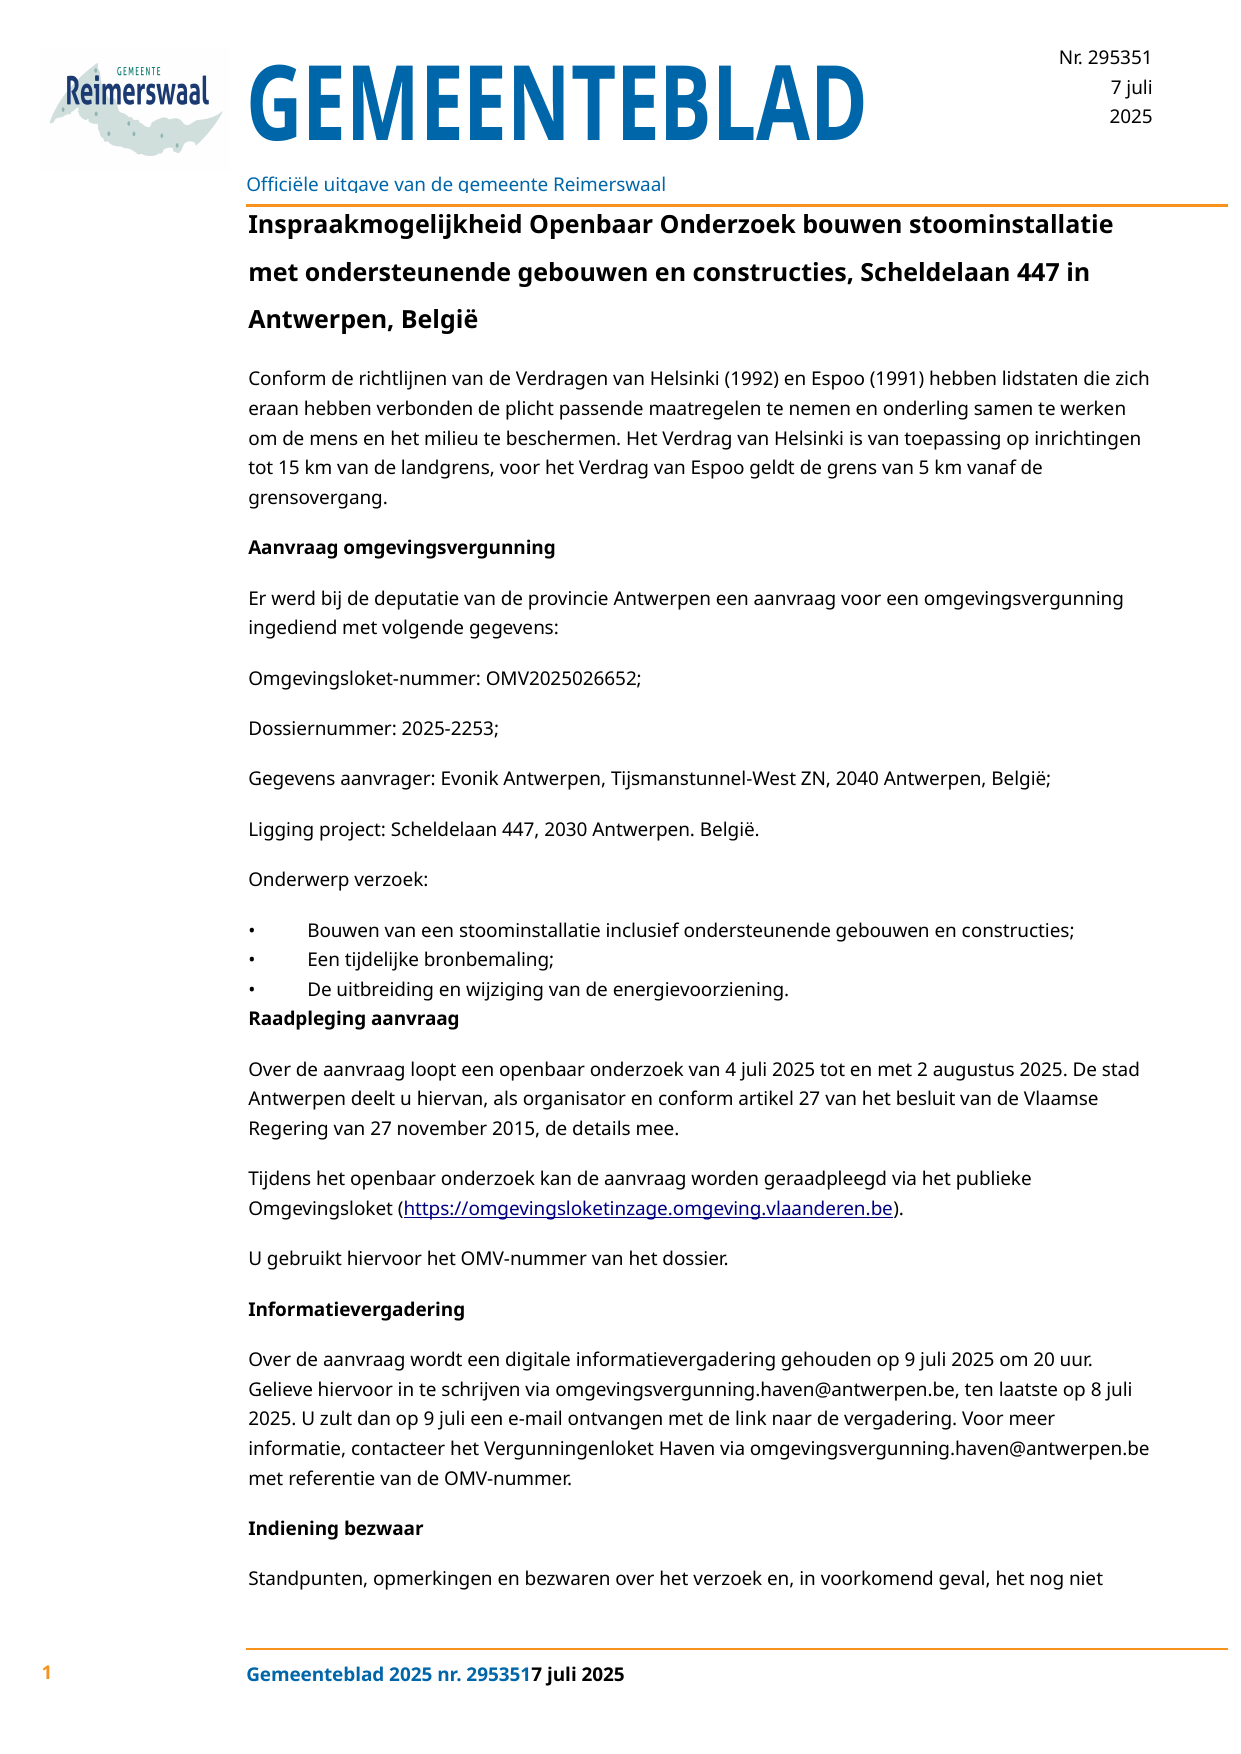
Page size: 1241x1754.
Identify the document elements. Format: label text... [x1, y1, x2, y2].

text U gebruikt hiervoor het OMV-nummer van het dossier. [248, 1246, 1152, 1271]
text Ligging project: Scheldelaan 447, 2030 Antwerpen. België. [248, 816, 1152, 842]
text Inspraakmogelijkheid Openbaar Onderzoek bouwen stoominstallatie met ondersteunende gebouwen en constructies, Scheldelaan 447 in Antwerpen, België [248, 207, 1152, 336]
text Gegevens aanvrager: Evonik Antwerpen, Tijsmanstunnel-West ZN, 2040 Antwerpen, België; [248, 766, 1152, 791]
text Indiening bezwaar [248, 1515, 1152, 1541]
picture [41, 47, 231, 172]
text Over de aanvraag loopt een openbaar onderzoek van 4 juli 2025 tot en met 2 augustus 2025. De stad Antwerpen deelt u hiervan, als organisator en conform artikel 27 van het besluit van de Vlaamse Regering van 27 november 2015, de details mee. [248, 1056, 1152, 1141]
text Omgevingsloket-nummer: OMV2025026652; [248, 665, 1152, 690]
list De uitbreiding en wijziging van de energievoorziening. [248, 976, 1152, 1002]
text Standpunten, opmerkingen en bezwaren over het verzoek en, in voorkomend geval, het nog niet [248, 1566, 1152, 1591]
text Conform de richtlijnen van de Verdragen van Helsinki (1992) en Espoo (1991) hebben lidstaten die zich eraan hebben verbonden de plicht passende maatregelen te nemen en onderling samen te werken om de mens en het milieu te beschermen. Het Verdrag van Helsinki is van toepassing op inrichtingen tot 15 km van de landgrens, voor het Verdrag van Espoo geldt de grens van 5 km vanaf de grensovergang. [248, 366, 1152, 509]
text Informatievergadering [248, 1296, 1152, 1322]
text Dossiernummer: 2025-2253; [248, 715, 1152, 741]
text Er werd bij de deputatie van de provincie Antwerpen een aanvraag voor een omgevingsvergunning ingediend met volgende gegevens: [248, 585, 1152, 640]
text Aanvraag omgevingsvergunning [248, 534, 1152, 560]
text Tijdens het openbaar onderzoek kan de aanvraag worden geraadpleegd via het publieke Omgevingsloket (https://omgevingsloketinzage.omgeving.vlaanderen.be). [248, 1166, 1152, 1221]
text Over de aanvraag wordt een digitale informatievergadering gehouden op 9 juli 2025 om 20 uur. Gelieve hiervoor in te schrijven via omgevingsvergunning.haven@antwerpen.be, ten laatste op 8 juli 2025. U zult dan op 9 juli een e-mail ontvangen met de link naar de vergadering. Voor meer informatie, contacteer het Vergunningenloket Haven via omgevingsvergunning.haven@antwerpen.be met referentie van de OMV-nummer. [248, 1346, 1152, 1490]
text Raadpleging aanvraag [248, 1006, 1152, 1031]
text Onderwerp verzoek: [248, 866, 1152, 892]
list Bouwen van een stoominstallatie inclusief ondersteunende gebouwen en constructies; [248, 917, 1152, 942]
list Een tijdelijke bronbemaling; [248, 946, 1152, 972]
